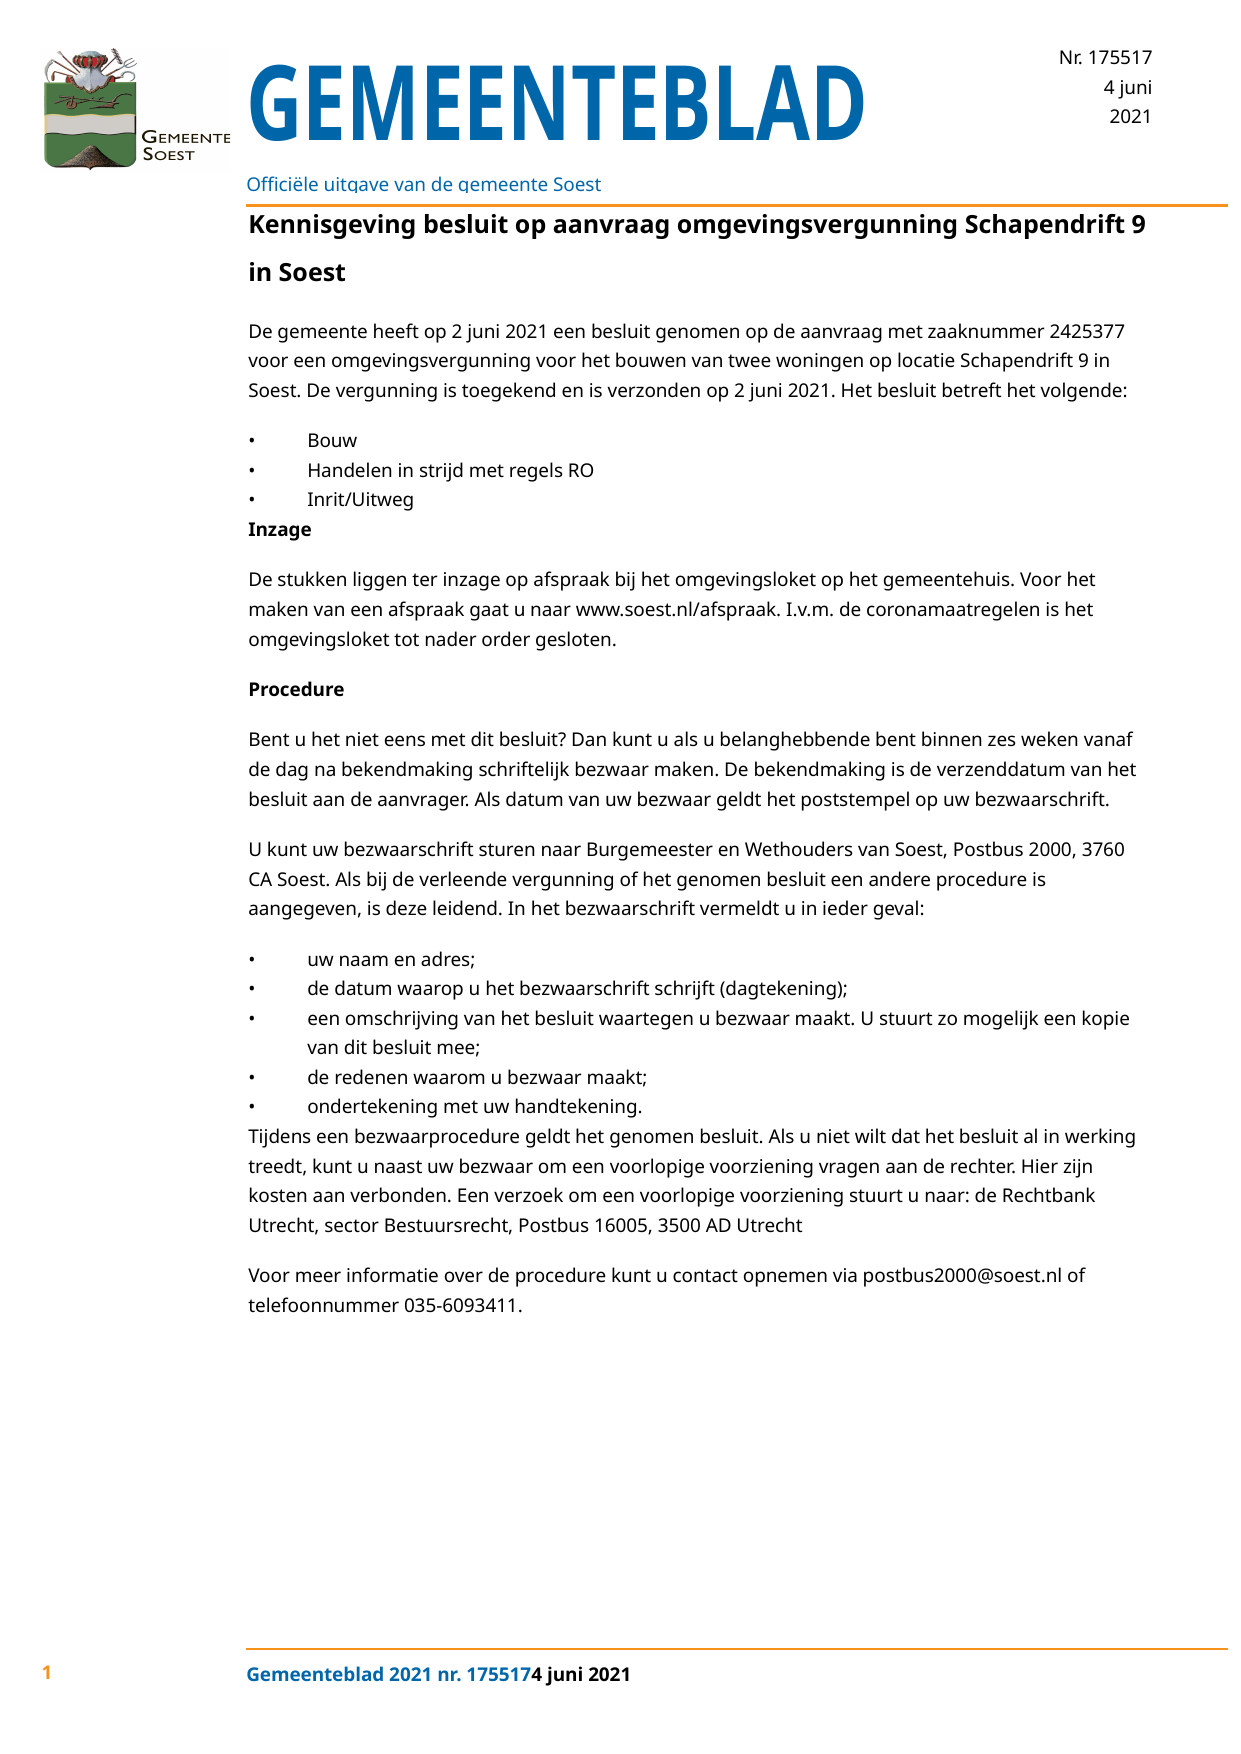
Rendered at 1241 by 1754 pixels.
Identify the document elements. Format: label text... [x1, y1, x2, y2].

text U kunt uw bezwaarschrift sturen naar Burgemeester en Wethouders van Soest, Postbus 2000, 3760 CA Soest. Als bij de verleende vergunning of het genomen besluit een andere procedure is aangegeven, is deze leidend. In het bezwaarschrift vermeldt u in ieder geval: [248, 836, 1152, 921]
text Voor meer informatie over de procedure kunt u contact opnemen via postbus2000@soest.nl of telefoonnummer 035-6093411. [248, 1262, 1152, 1318]
list Bouw [248, 427, 1152, 453]
list een omschrijving van het besluit waartegen u bezwaar maakt. U stuurt zo mogelijk een kopie van dit besluit mee; [248, 1005, 1152, 1060]
text Inzage [248, 516, 1152, 542]
list Handelen in strijd met regels RO [248, 457, 1152, 483]
list de redenen waarom u bezwaar maakt; [248, 1064, 1152, 1090]
text De stukken liggen ter inzage op afspraak bij het omgevingsloket op het gemeentehuis. Voor het maken van een afspraak gaat u naar www.soest.nl/afspraak. I.v.m. de coronamaatregelen is het omgevingsloket tot nader order gesloten. [248, 567, 1152, 652]
picture [41, 47, 231, 172]
text Tijdens een bezwaarprocedure geldt het genomen besluit. Als u niet wilt dat het besluit al in werking treedt, kunt u naast uw bezwaar om een voorlopige voorziening vragen aan de rechter. Hier zijn kosten aan verbonden. Een verzoek om een voorlopige voorziening stuurt u naar: de Rechtbank Utrecht, sector Bestuursrecht, Postbus 16005, 3500 AD Utrecht [248, 1123, 1152, 1238]
list Inrit/Uitweg [248, 487, 1152, 512]
text Kennisgeving besluit op aanvraag omgevingsvergunning Schapendrift 9 in Soest [248, 207, 1152, 288]
list de datum waarop u het bezwaarschrift schrijft (dagtekening); [248, 975, 1152, 1001]
text Bent u het niet eens met dit besluit? Dan kunt u als u belanghebbende bent binnen zes weken vanaf de dag na bekendmaking schriftelijk bezwaar maken. De bekendmaking is de verzenddatum van het besluit aan de aanvrager. Als datum van uw bezwaar geldt het poststempel op uw bezwaarschrift. [248, 727, 1152, 812]
list uw naam en adres; [248, 946, 1152, 972]
text De gemeente heeft op 2 juni 2021 een besluit genomen op de aanvraag met zaaknummer 2425377 voor een omgevingsvergunning voor het bouwen van twee woningen op locatie Schapendrift 9 in Soest. De vergunning is toegekend en is verzonden op 2 juni 2021. Het besluit betreft het volgende: [248, 318, 1152, 403]
text Procedure [248, 676, 1152, 702]
list ondertekening met uw handtekening. [248, 1094, 1152, 1119]
